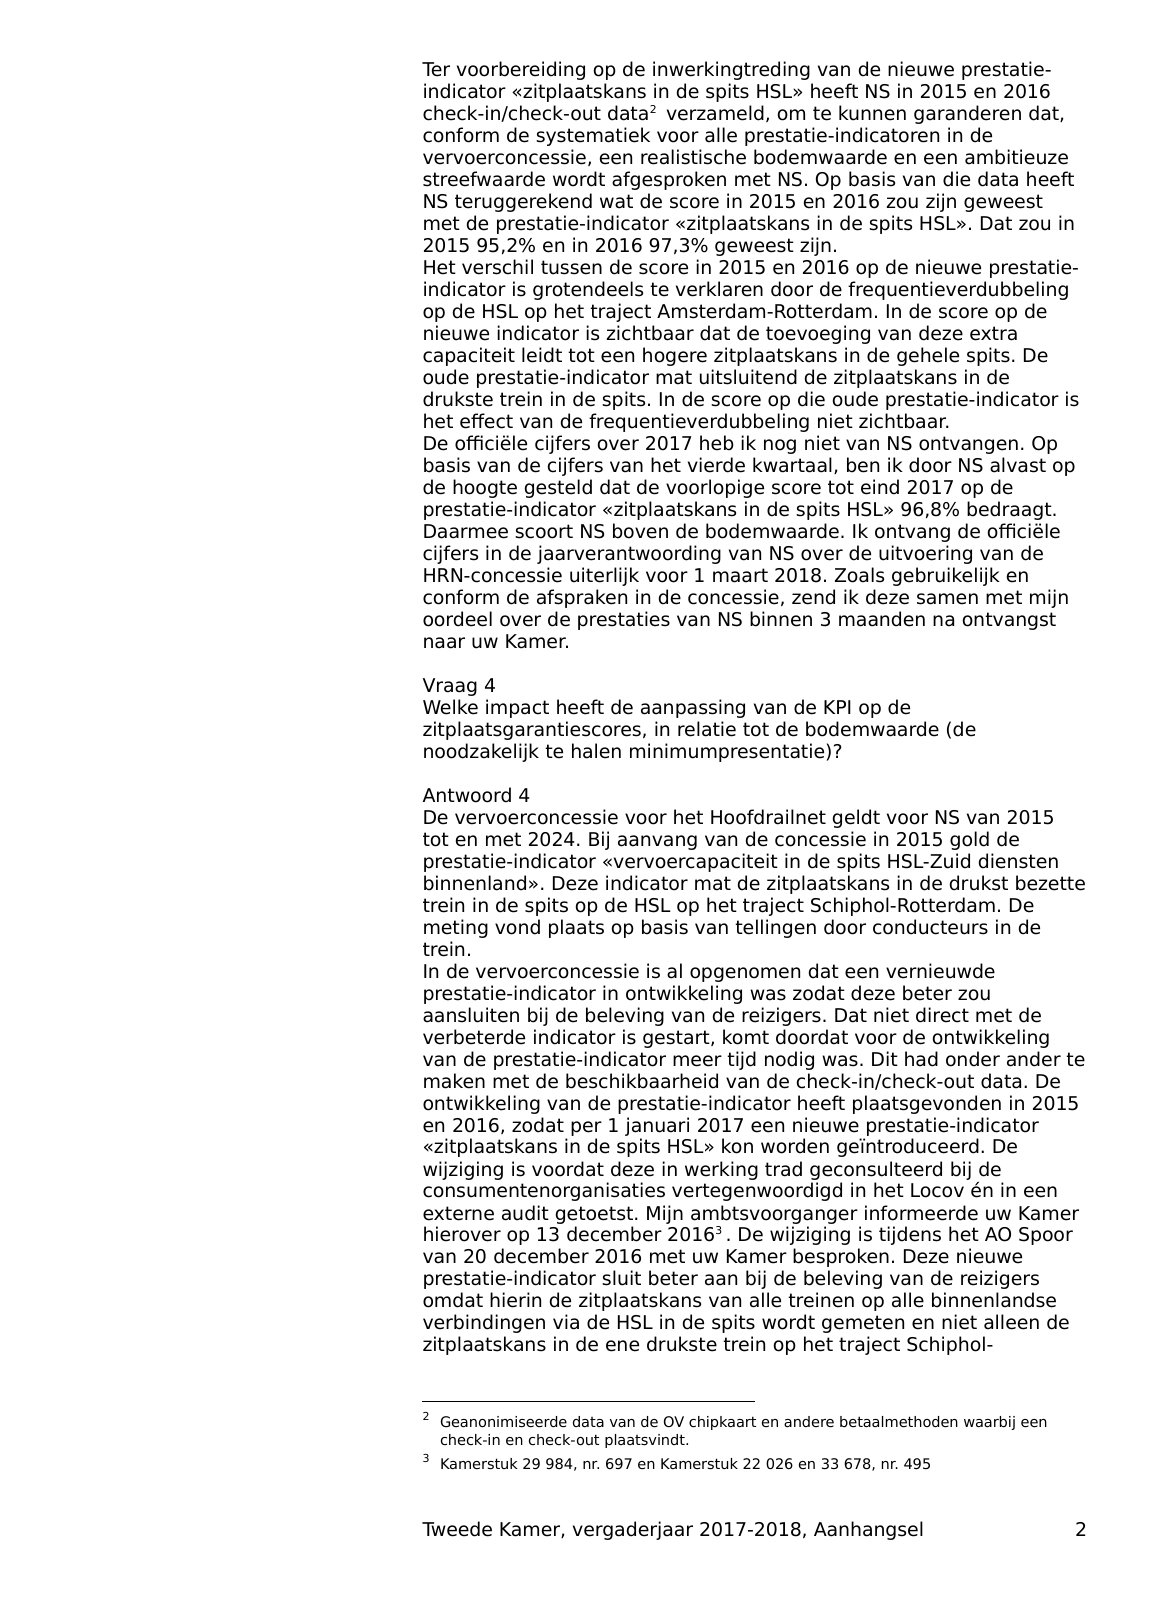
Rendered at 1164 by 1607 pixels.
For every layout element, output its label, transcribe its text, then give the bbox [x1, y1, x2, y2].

text Het verschil tussen de score in 2015 en 2016 op de nieuwe prestatie-indicator is grotendeels te verklaren door de frequentieverdubbeling op de HSL op het traject Amsterdam-Rotterdam. In de score op de nieuwe indicator is zichtbaar dat de toevoeging van deze extra capaciteit leidt tot een hogere zitplaatskans in de gehele spits. De oude prestatie-indicator mat uitsluitend de zitplaatskans in de drukste trein in de spits. In de score op die oude prestatie-indicator is het effect van de frequentieverdubbeling niet zichtbaar. [422, 257, 1087, 433]
text Welke impact heeft de aanpassing van de KPI op de zitplaatsgarantiescores, in relatie tot de bodemwaarde (de noodzakelijk te halen minimumpresentatie)? [422, 697, 1087, 763]
text In de vervoerconcessie is al opgenomen dat een vernieuwde prestatie-indicator in ontwikkeling was zodat deze beter zou aansluiten bij de beleving van de reizigers. Dat niet direct met de verbeterde indicator is gestart, komt doordat voor de ontwikkeling van de prestatie-indicator meer tijd nodig was. Dit had onder ander te maken met de beschikbaarheid van de check-in/check-out data. De ontwikkeling van de prestatie-indicator heeft plaatsgevonden in 2015 en 2016, zodat per 1 januari 2017 een nieuwe prestatie-indicator «zitplaatskans in de spits HSL» kon worden geïntroduceerd. De wijziging is voordat deze in werking trad geconsulteerd bij de consumentenorganisaties vertegenwoordigd in het Locov én in een externe audit getoetst. Mijn ambtsvoorganger informeerde uw Kamer hierover op 13 december 2016. De wijziging is tijdens het AO Spoor van 20 december 2016 met uw Kamer besproken. Deze nieuwe prestatie-indicator sluit beter aan bij de beleving van de reizigers omdat hierin de zitplaatskans van alle treinen op alle binnenlandse verbindingen via de HSL in de spits wordt gemeten en niet alleen de zitplaatskans in de ene drukste trein op het traject Schiphol- [422, 961, 1087, 1356]
text Ter voorbereiding op de inwerkingtreding van de nieuwe prestatie-indicator «zitplaatskans in de spits HSL» heeft NS in 2015 en 2016 check-in/check-out data verzameld, om te kunnen garanderen dat, conform de systematiek voor alle prestatie-indicatoren in de vervoerconcessie, een realistische bodemwaarde en een ambitieuze streefwaarde wordt afgesproken met NS. Op basis van die data heeft NS teruggerekend wat de score in 2015 en 2016 zou zijn geweest met de prestatie-indicator «zitplaatskans in de spits HSL». Dat zou in 2015 95,2% en in 2016 97,3% geweest zijn. [422, 59, 1087, 257]
text De vervoerconcessie voor het Hoofdrailnet geldt voor NS van 2015 tot en met 2024. Bij aanvang van de concessie in 2015 gold de prestatie-indicator «vervoercapaciteit in de spits HSL-Zuid diensten binnenland». Deze indicator mat de zitplaatskans in de drukst bezette trein in de spits op de HSL op het traject Schiphol-Rotterdam. De meting vond plaats op basis van tellingen door conducteurs in de trein. [422, 807, 1087, 961]
text Geanonimiseerde data van de OV chipkaart en andere betaalmethoden waarbij een check-in en check-out plaatsvindt. [422, 1410, 1087, 1449]
text Vraag 4 [422, 675, 1087, 697]
text Antwoord 4 [422, 785, 1087, 807]
text Kamerstuk 29 984, nr. 697 en Kamerstuk 22 026 en 33 678, nr. 495 [422, 1452, 1087, 1474]
text De officiële cijfers over 2017 heb ik nog niet van NS ontvangen. Op basis van de cijfers van het vierde kwartaal, ben ik door NS alvast op de hoogte gesteld dat de voorlopige score tot eind 2017 op de prestatie-indicator «zitplaatskans in de spits HSL» 96,8% bedraagt. Daarmee scoort NS boven de bodemwaarde. Ik ontvang de officiële cijfers in de jaarverantwoording van NS over de uitvoering van de HRN-concessie uiterlijk voor 1 maart 2018. Zoals gebruikelijk en conform de afspraken in de concessie, zend ik deze samen met mijn oordeel over de prestaties van NS binnen 3 maanden na ontvangst naar uw Kamer. [422, 433, 1087, 652]
